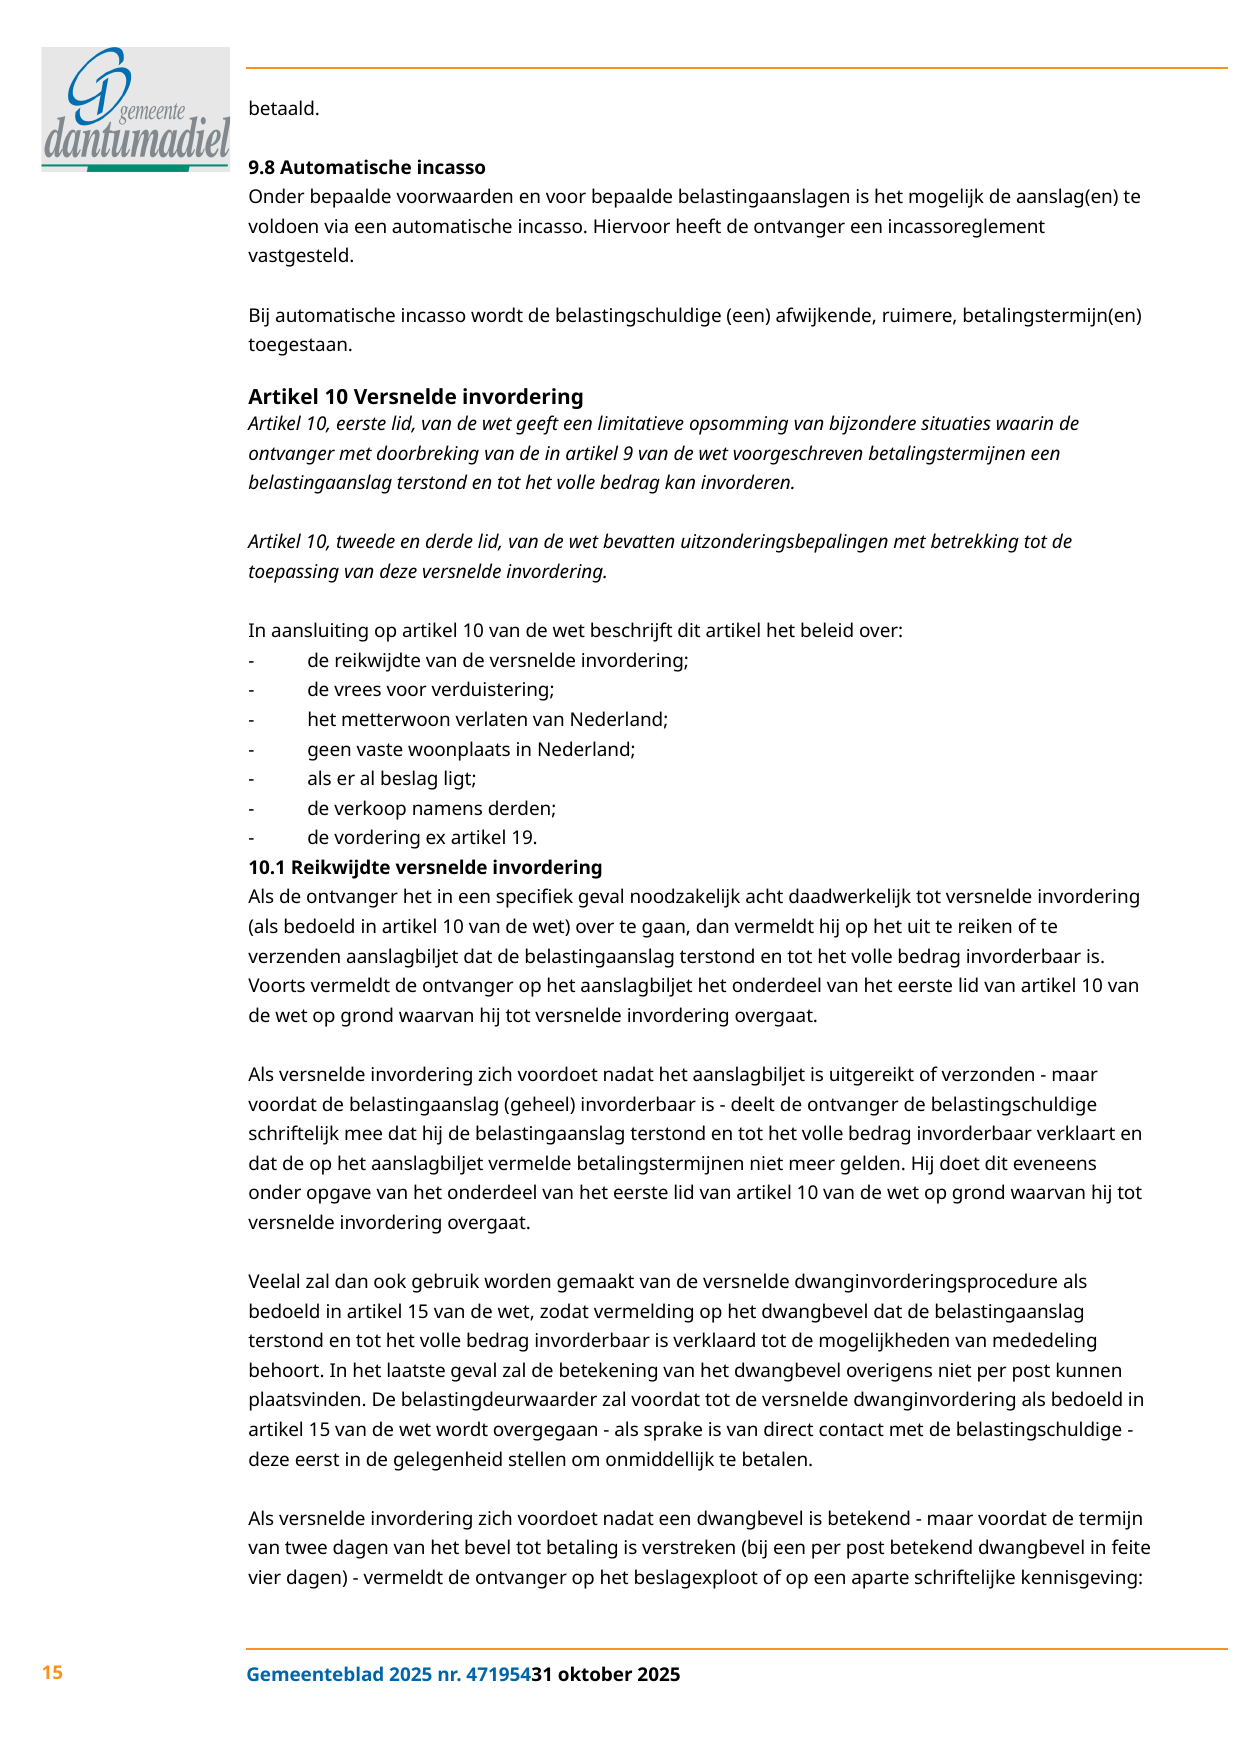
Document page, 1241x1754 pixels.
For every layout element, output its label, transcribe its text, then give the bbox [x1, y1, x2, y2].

list als er al beslag ligt; [248, 765, 1152, 791]
list de verkoop namens derden; [248, 795, 1152, 821]
text betaald. [248, 95, 1152, 121]
list het metterwoon verlaten van Nederland; [248, 706, 1152, 732]
text 10.1 Reikwijdte versnelde invordering [248, 854, 1152, 880]
text Artikel 10 Versnelde invordering [248, 382, 1152, 410]
text Veelal zal dan ook gebruik worden gemaakt van de versnelde dwanginvorderingsprocedure als bedoeld in artikel 15 van de wet, zodat vermelding op het dwangbevel dat de belastingaanslag terstond en tot het volle bedrag invorderbaar is verklaard tot de mogelijkheden van mededeling behoort. In het laatste geval zal de betekening van het dwangbevel overigens niet per post kunnen plaatsvinden. De belastingdeurwaarder zal voordat tot de versnelde dwanginvordering als bedoeld in artikel 15 van de wet wordt overgegaan - als sprake is van direct contact met de belastingschuldige - deze eerst in de gelegenheid stellen om onmiddellijk te betalen. [248, 1268, 1152, 1471]
text Als versnelde invordering zich voordoet nadat het aanslagbiljet is uitgereikt of verzonden - maar voordat de belastingaanslag (geheel) invorderbaar is - deelt de ontvanger de belastingschuldige schriftelijk mee dat hij de belastingaanslag terstond en tot het volle bedrag invorderbaar verklaart en dat de op het aanslagbiljet vermelde betalingstermijnen niet meer gelden. Hij doet dit eveneens onder opgave van het onderdeel van het eerste lid van artikel 10 van de wet op grond waarvan hij tot versnelde invordering overgaat. [248, 1061, 1152, 1235]
list de vordering ex artikel 19. [248, 824, 1152, 850]
text Bij automatische incasso wordt de belastingschuldige (een) afwijkende, ruimere, betalingstermijn(en) toegestaan. [248, 302, 1152, 357]
picture [41, 47, 231, 172]
text Als de ontvanger het in een specifiek geval noodzakelijk acht daadwerkelijk tot versnelde invordering (als bedoeld in artikel 10 van de wet) over te gaan, dan vermeldt hij op het uit te reiken of te verzenden aanslagbiljet dat de belastingaanslag terstond en tot het volle bedrag invorderbaar is. Voorts vermeldt de ontvanger op het aanslagbiljet het onderdeel van het eerste lid van artikel 10 van de wet op grond waarvan hij tot versnelde invordering overgaat. [248, 884, 1152, 1028]
text 9.8 Automatische incasso [248, 154, 1152, 180]
list geen vaste woonplaats in Nederland; [248, 736, 1152, 761]
text Onder bepaalde voorwaarden en voor bepaalde belastingaanslagen is het mogelijk de aanslag(en) te voldoen via een automatische incasso. Hiervoor heeft de ontvanger een incassoreglement vastgesteld. [248, 183, 1152, 268]
text In aansluiting op artikel 10 van de wet beschrijft dit artikel het beleid over: [248, 617, 1152, 643]
text Artikel 10, eerste lid, van de wet geeft een limitatieve opsomming van bijzondere situaties waarin de ontvanger met doorbreking van de in artikel 9 van de wet voorgeschreven betalingstermijnen een belastingaanslag terstond en tot het volle bedrag kan invorderen. [248, 410, 1152, 495]
text Als versnelde invordering zich voordoet nadat een dwangbevel is betekend - maar voordat de termijn van twee dagen van het bevel tot betaling is verstreken (bij een per post betekend dwangbevel in feite vier dagen) - vermeldt de ontvanger op het beslagexploot of op een aparte schriftelijke kennisgeving: [248, 1505, 1152, 1590]
list de vrees voor verduistering; [248, 677, 1152, 702]
text Artikel 10, tweede en derde lid, van de wet bevatten uitzonderingsbepalingen met betrekking tot de toepassing van deze versnelde invordering. [248, 529, 1152, 584]
list de reikwijdte van de versnelde invordering; [248, 647, 1152, 673]
